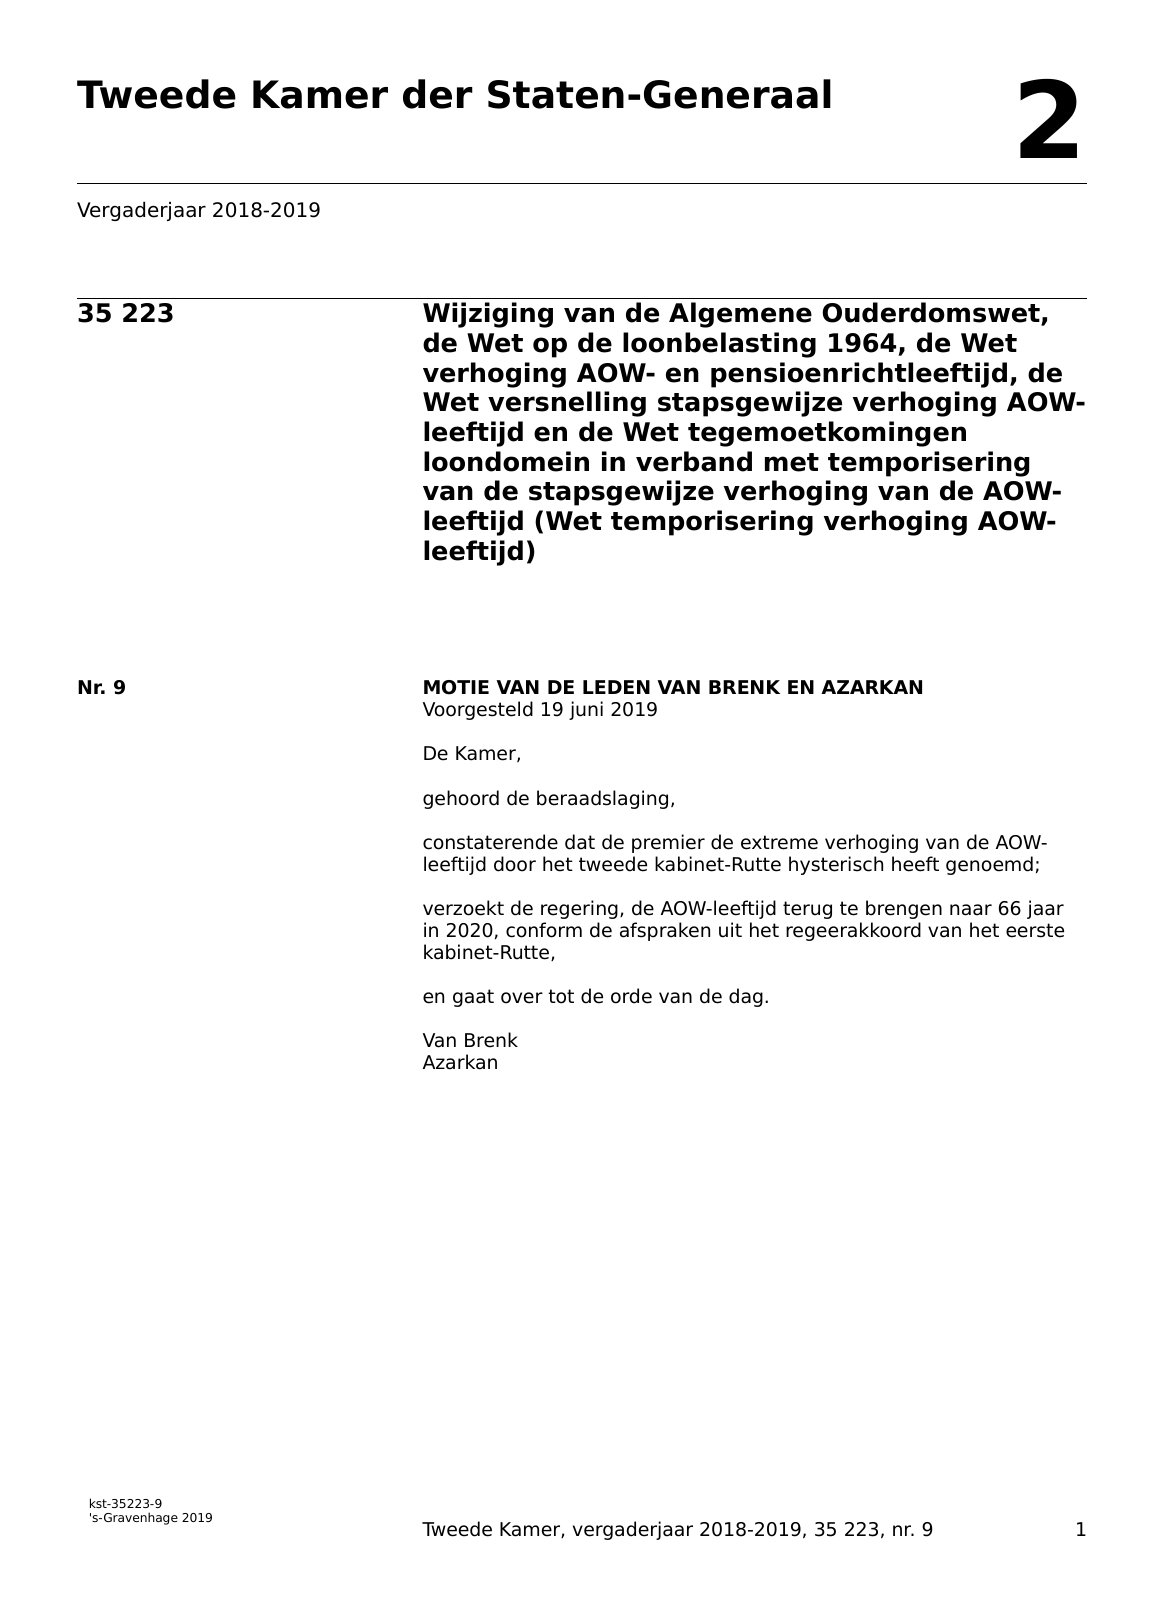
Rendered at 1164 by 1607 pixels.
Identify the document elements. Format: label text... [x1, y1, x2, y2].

text verzoekt de regering, de AOW-leeftijd terug te brengen naar 66 jaar in 2020, conform de afspraken uit het regeerakkoord van het eerste kabinet-Rutte, [422, 898, 1087, 964]
table_header Tweede Kamer der Staten-Generaal [77, 59, 886, 183]
text gehoord de beraadslaging, [422, 787, 1087, 809]
text kst-35223-9 [88, 1497, 323, 1511]
table_cell Vergaderjaar 2018-2019 [77, 184, 1087, 298]
subtitle 35 223 Wijziging van de Algemene Ouderdomswet, de Wet op de loonbelasting 1964, de Wet verhoging AOW- en pensioenrichtleeftijd, de Wet versnelling stapsgewijze verhoging AOW-leeftijd en de Wet tegemoetkomingen loondomein in verband met temporisering van de stapsgewijze verhoging van de AOW-leeftijd (Wet temporisering verhoging AOW-leeftijd) [77, 299, 1087, 566]
subtitle Nr. 9 MOTIE VAN DE LEDEN VAN BRENK EN AZARKAN [77, 677, 1087, 699]
text en gaat over tot de orde van de dag. [422, 986, 1087, 1008]
text constaterende dat de premier de extreme verhoging van de AOW-leeftijd door het tweede kabinet-Rutte hysterisch heeft genoemd; [422, 832, 1087, 876]
text De Kamer, [422, 743, 1087, 765]
text Van Brenk [422, 1030, 1087, 1052]
text Azarkan [422, 1052, 1087, 1074]
text Voorgesteld 19 juni 2019 [422, 699, 1087, 721]
table_header 2 [886, 59, 1087, 183]
text 's-Gravenhage 2019 [88, 1511, 323, 1525]
